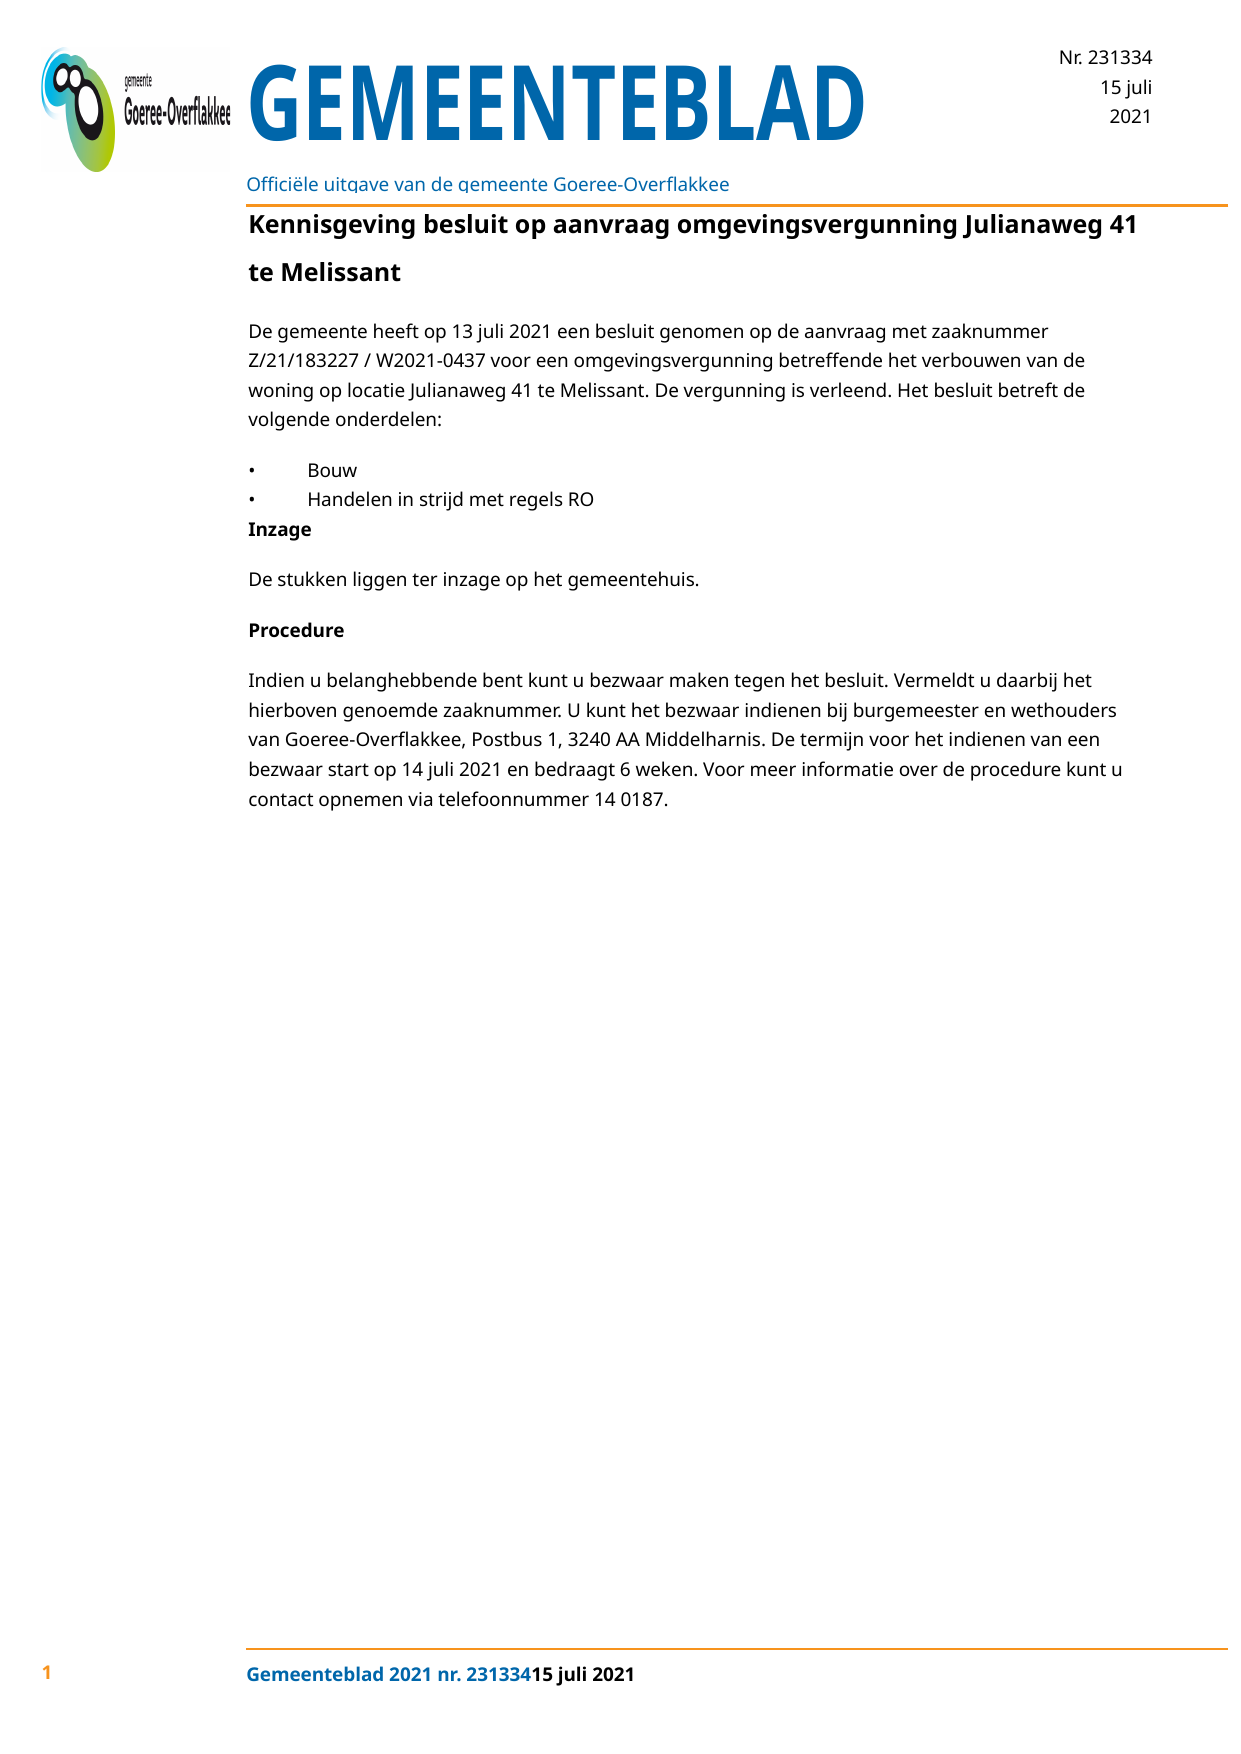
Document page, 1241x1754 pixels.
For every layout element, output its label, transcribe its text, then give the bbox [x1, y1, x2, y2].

text Inzage [248, 516, 1152, 542]
text Procedure [248, 617, 1152, 643]
text De stukken liggen ter inzage op het gemeentehuis. [248, 567, 1152, 592]
picture [41, 47, 231, 172]
text Kennisgeving besluit op aanvraag omgevingsvergunning Julianaweg 41 te Melissant [248, 207, 1152, 288]
text De gemeente heeft op 13 juli 2021 een besluit genomen op de aanvraag met zaaknummer Z/21/183227 / W2021-0437 voor een omgevingsvergunning betreffende het verbouwen van de woning op locatie Julianaweg 41 te Melissant. De vergunning is verleend. Het besluit betreft de volgende onderdelen: [248, 318, 1152, 432]
list Handelen in strijd met regels RO [248, 487, 1152, 512]
list Bouw [248, 457, 1152, 483]
text Indien u belanghebbende bent kunt u bezwaar maken tegen het besluit. Vermeldt u daarbij het hierboven genoemde zaaknummer. U kunt het bezwaar indienen bij burgemeester en wethouders van Goeree-Overflakkee, Postbus 1, 3240 AA Middelharnis. De termijn voor het indienen van een bezwaar start op 14 juli 2021 en bedraagt 6 weken. Voor meer informatie over de procedure kunt u contact opnemen via telefoonnummer 14 0187. [248, 667, 1152, 812]
